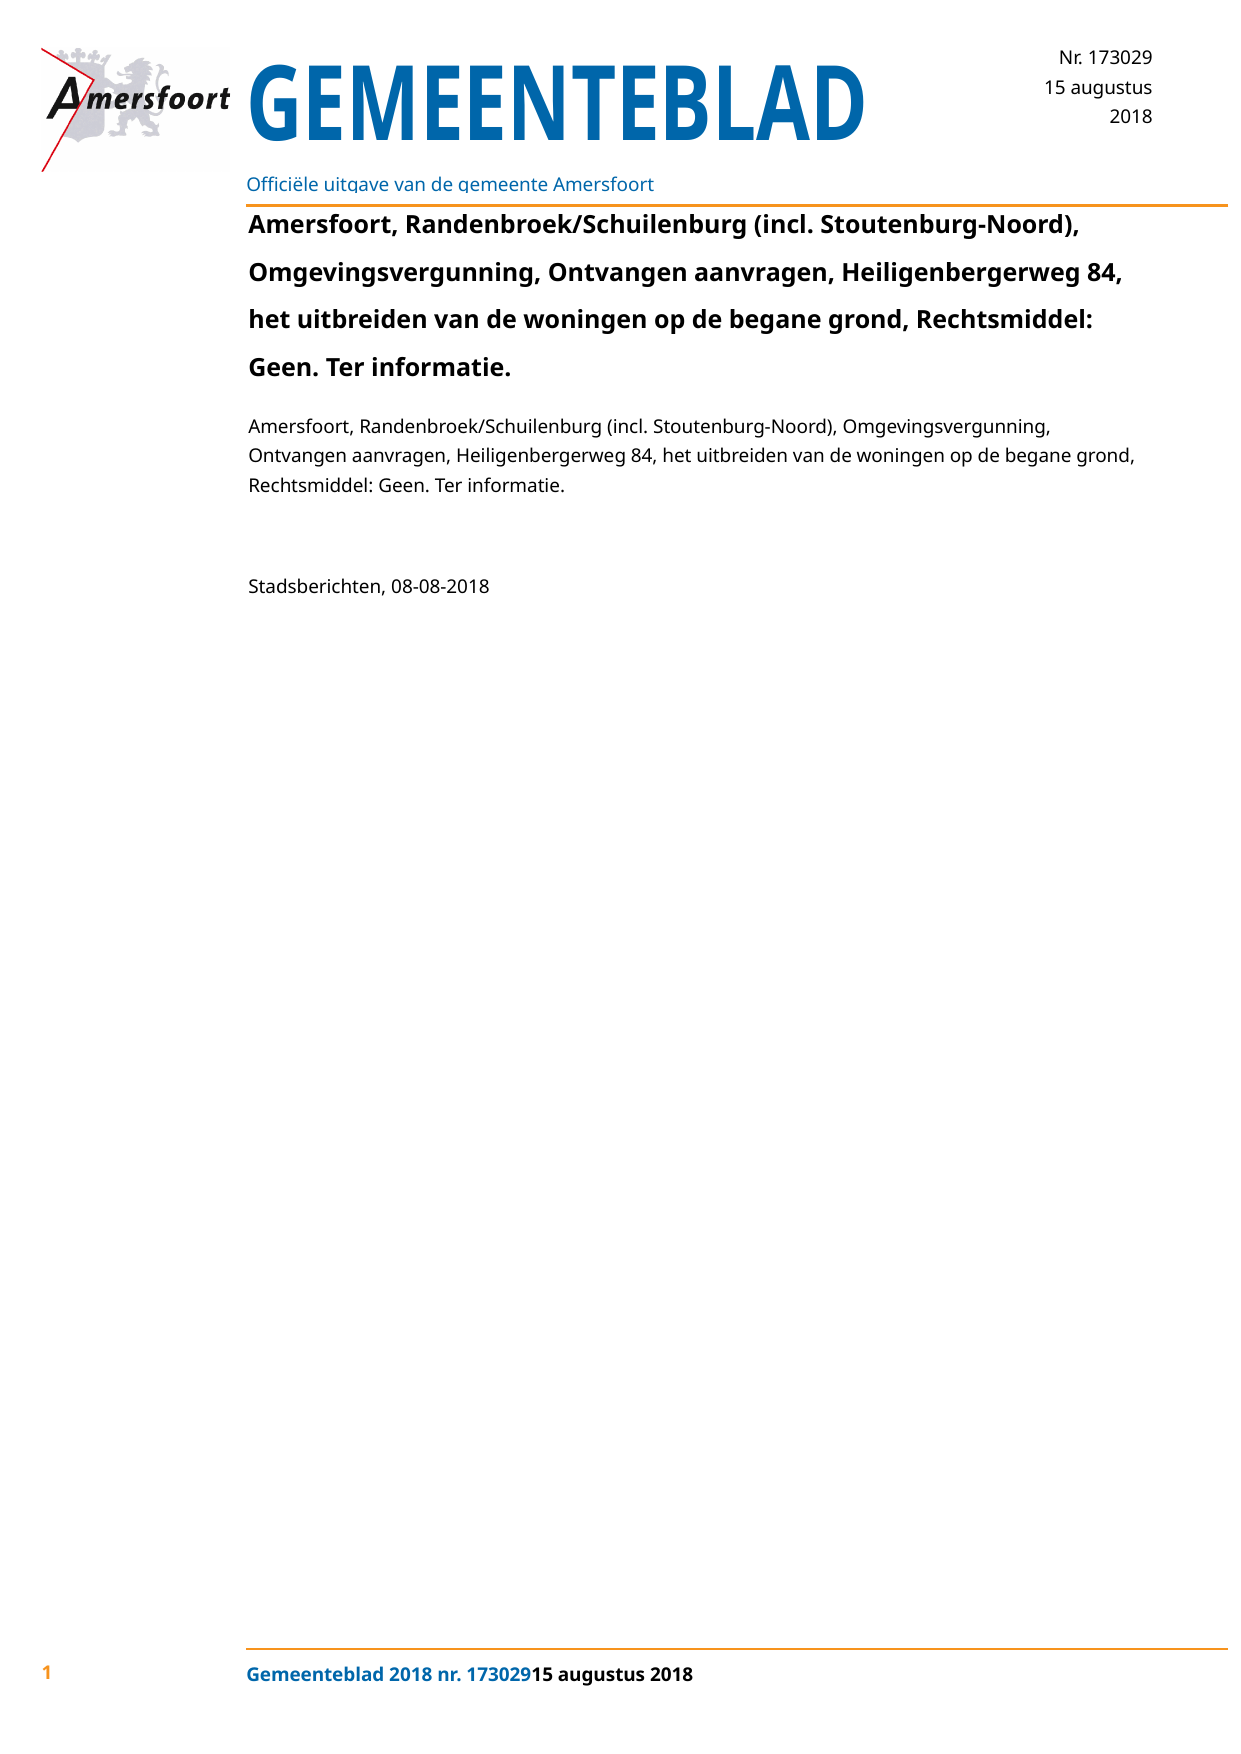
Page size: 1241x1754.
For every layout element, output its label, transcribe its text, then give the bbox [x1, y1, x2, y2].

text Amersfoort, Randenbroek/Schuilenburg (incl. Stoutenburg-Noord), Omgevingsvergunning, Ontvangen aanvragen, Heiligenbergerweg 84, het uitbreiden van de woningen op de begane grond, Rechtsmiddel: Geen. Ter informatie. [248, 207, 1152, 384]
picture [41, 47, 231, 172]
text Stadsberichten, 08-08-2018 [248, 573, 1152, 599]
text Amersfoort, Randenbroek/Schuilenburg (incl. Stoutenburg-Noord), Omgevingsvergunning, Ontvangen aanvragen, Heiligenbergerweg 84, het uitbreiden van de woningen op de begane grond, Rechtsmiddel: Geen. Ter informatie. [248, 413, 1152, 498]
